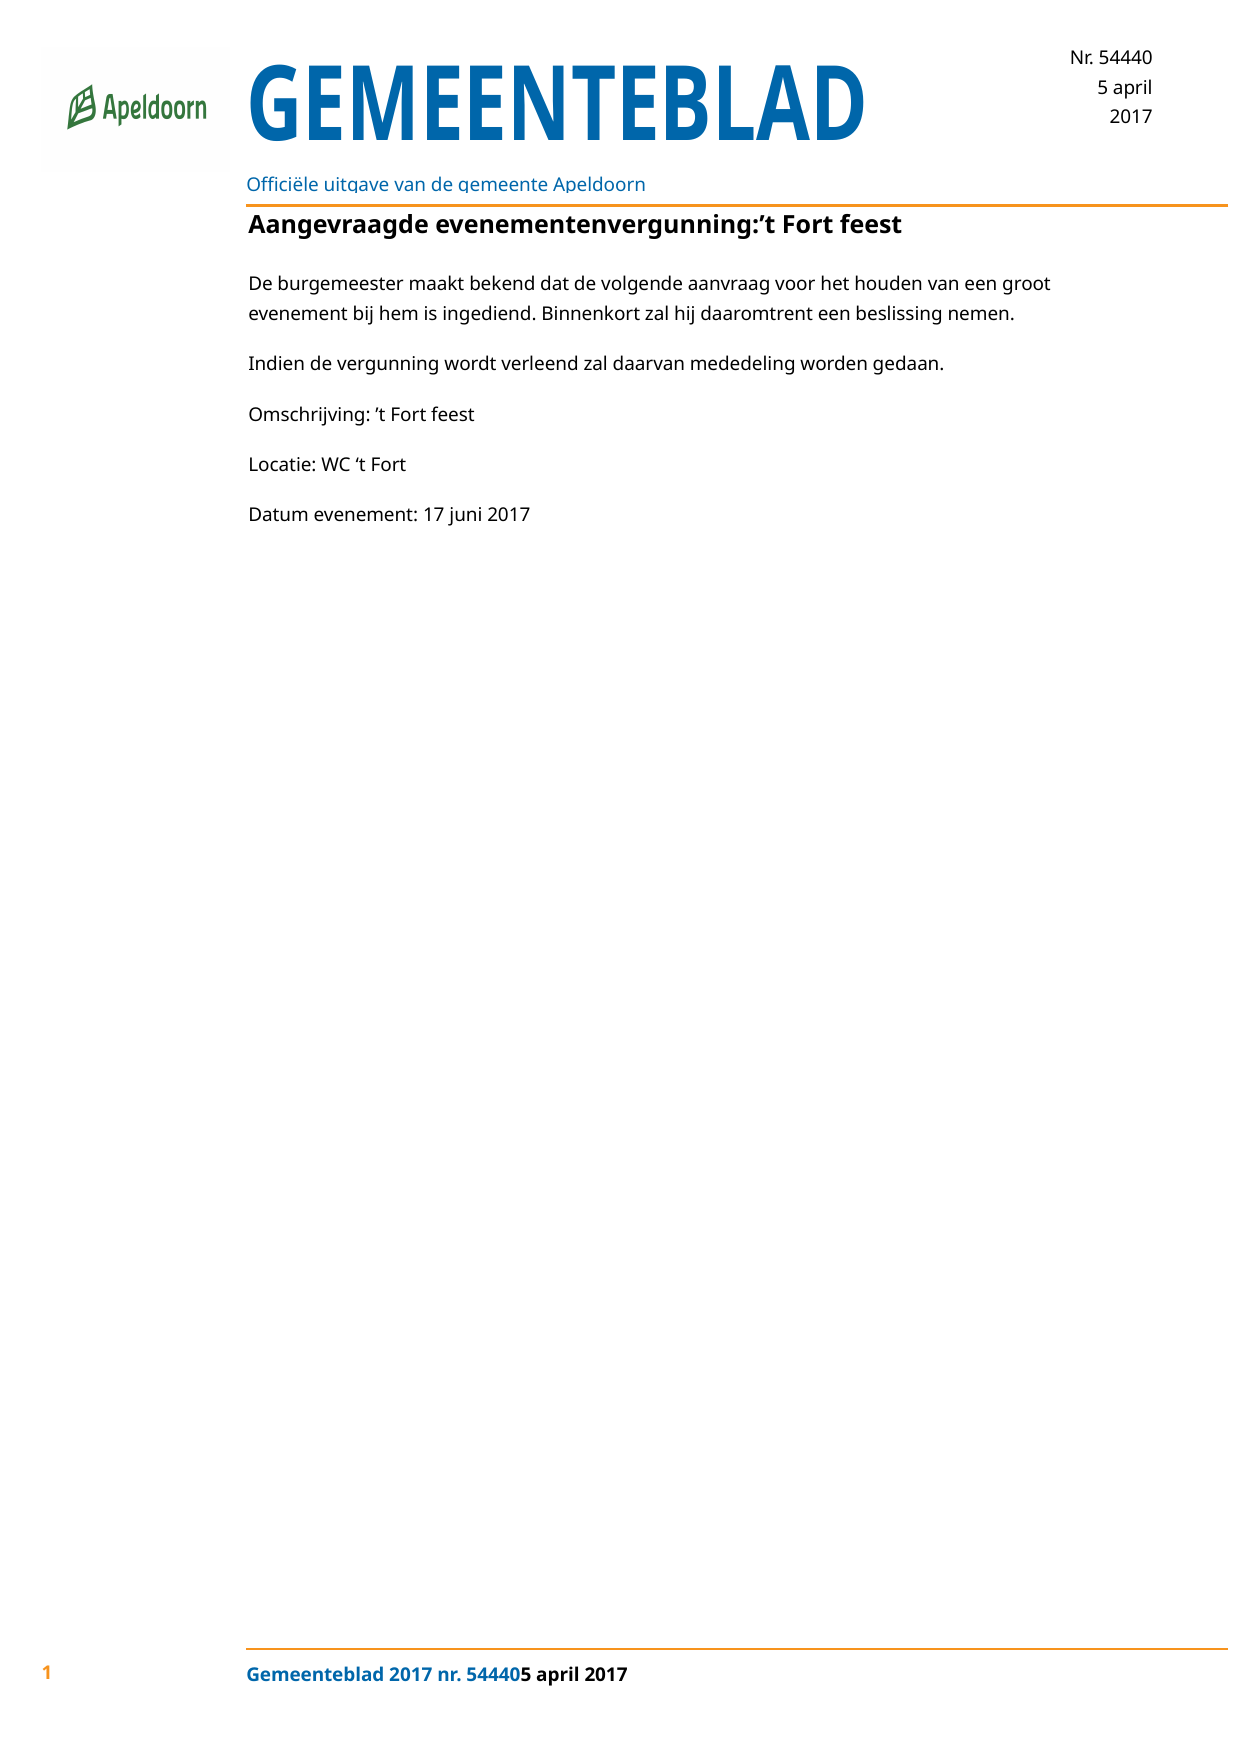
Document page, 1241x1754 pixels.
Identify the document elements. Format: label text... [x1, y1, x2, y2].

text Aangevraagde evenementenvergunning:’t Fort feest [248, 207, 1152, 241]
text Indien de vergunning wordt verleend zal daarvan mededeling worden gedaan. [248, 350, 1152, 376]
text De burgemeester maakt bekend dat de volgende aanvraag voor het houden van een groot evenement bij hem is ingediend. Binnenkort zal hij daaromtrent een beslissing nemen. [248, 270, 1152, 326]
text Locatie: WC ‘t Fort [248, 451, 1152, 477]
picture [41, 47, 231, 172]
text Omschrijving: ’t Fort feest [248, 401, 1152, 426]
text Datum evenement: 17 juni 2017 [248, 502, 1152, 527]
